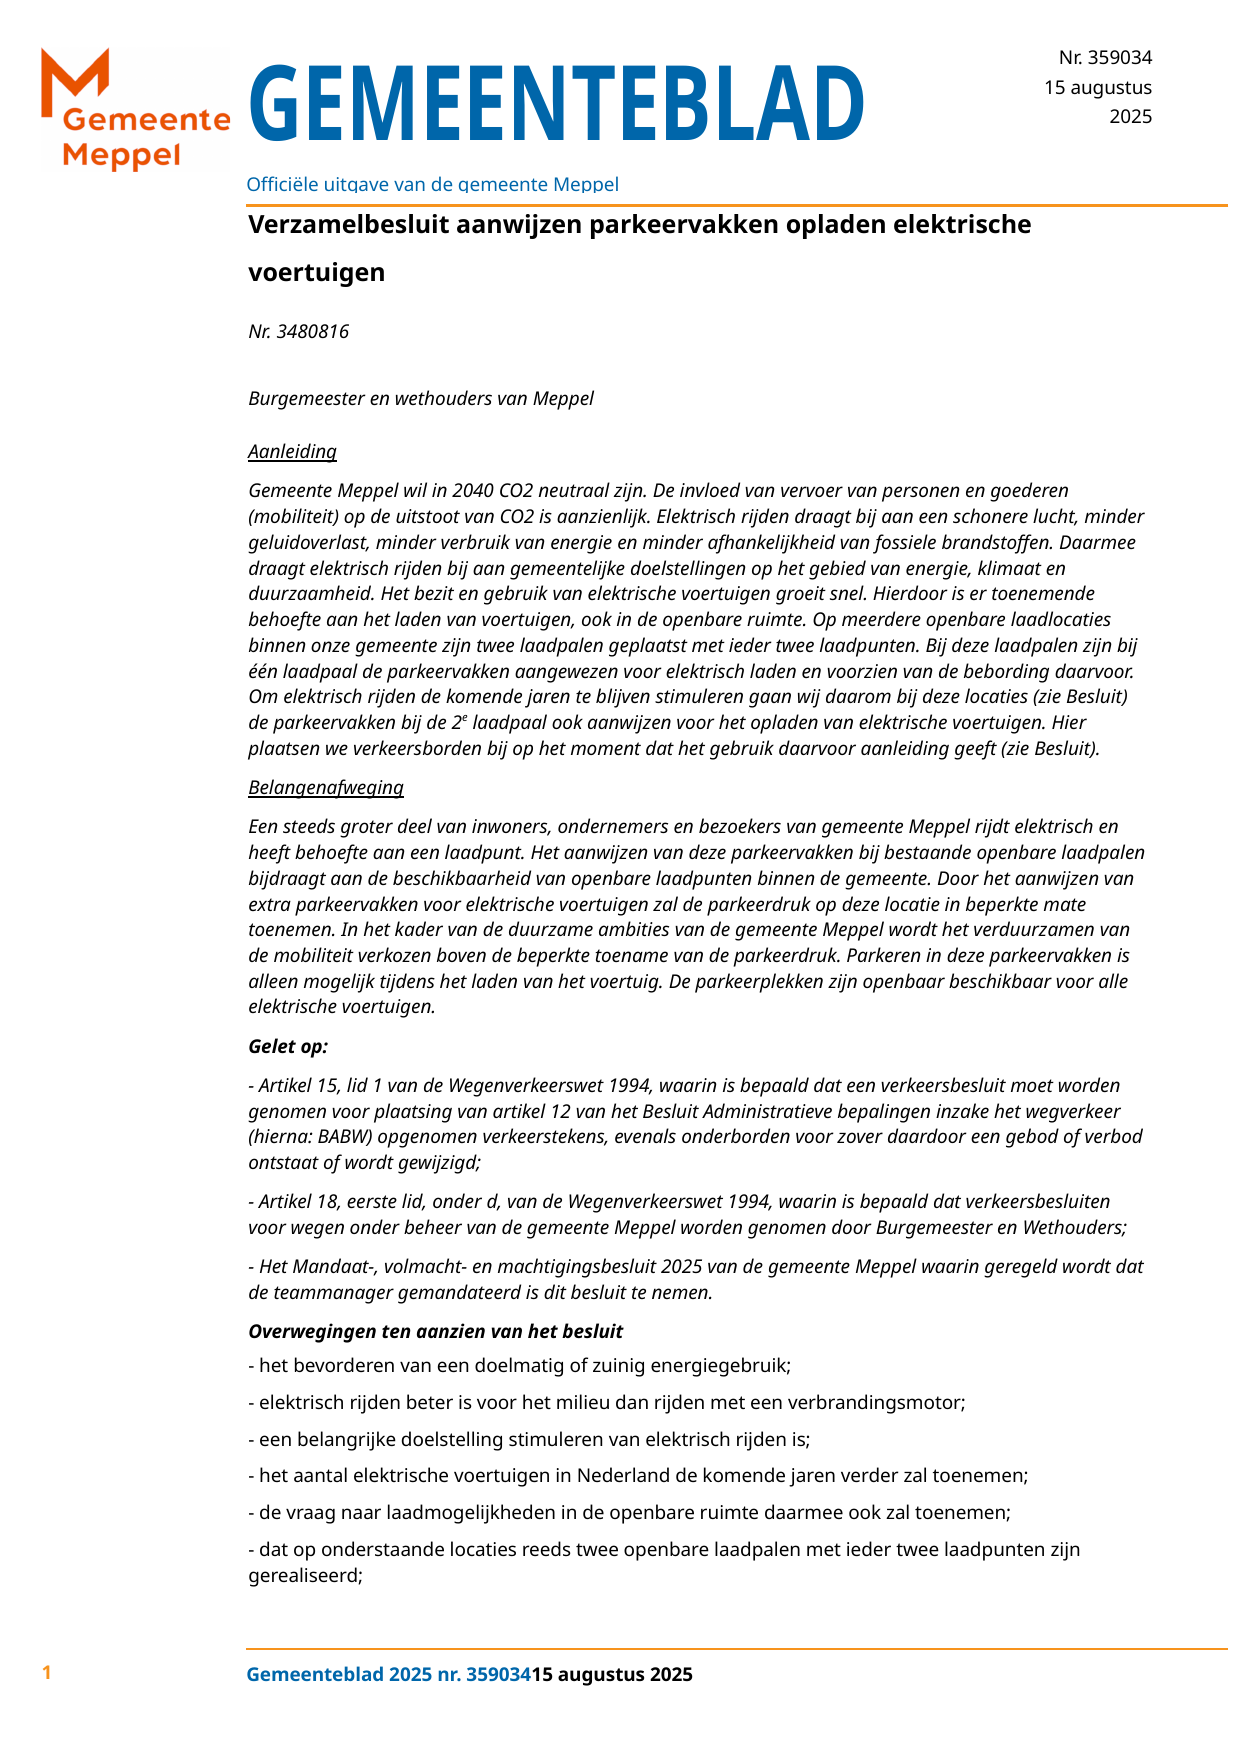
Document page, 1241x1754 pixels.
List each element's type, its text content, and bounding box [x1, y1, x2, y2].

text - Het Mandaat-, volmacht- en machtigingsbesluit 2025 van de gemeente Meppel waarin geregeld wordt dat de teammanager gemandateerd is dit besluit te nemen. [248, 1254, 1152, 1305]
text Een steeds groter deel van inwoners, ondernemers en bezoekers van gemeente Meppel rijdt elektrisch en heeft behoefte aan een laadpunt. Het aanwijzen van deze parkeervakken bij bestaande openbare laadpalen bijdraagt aan de beschikbaarheid van openbare laadpunten binnen de gemeente. Door het aanwijzen van extra parkeervakken voor elektrische voertuigen zal de parkeerdruk op deze locatie in beperkte mate toenemen. In het kader van de duurzame ambities van de gemeente Meppel wordt het verduurzamen van de mobiliteit verkozen boven de beperkte toename van de parkeerdruk. Parkeren in deze parkeervakken is alleen mogelijk tijdens het laden van het voertuig. De parkeerplekken zijn openbaar beschikbaar voor alle elektrische voertuigen. [248, 813, 1152, 1019]
text - de vraag naar laadmogelijkheden in de openbare ruimte daarmee ook zal toenemen; [248, 1499, 1152, 1525]
text - Artikel 15, lid 1 van de Wegenverkeerswet 1994, waarin is bepaald dat een verkeersbesluit moet worden genomen voor plaatsing van artikel 12 van het Besluit Administratieve bepalingen inzake het wegverkeer (hierna: BABW) opgenomen verkeerstekens, evenals onderborden voor zover daardoor een gebod of verbod ontstaat of wordt gewijzigd; [248, 1072, 1152, 1175]
text - Artikel 18, eerste lid, onder d, van de Wegenverkeerswet 1994, waarin is bepaald dat verkeersbesluiten voor wegen onder beheer van de gemeente Meppel worden genomen door Burgemeester en Wethouders; [248, 1189, 1152, 1240]
text - een belangrijke doelstelling stimuleren van elektrisch rijden is; [248, 1426, 1152, 1452]
text Gemeente Meppel wil in 2040 CO2 neutraal zijn. De invloed van vervoer van personen en goederen (mobiliteit) op de uitstoot van CO2 is aanzienlijk. Elektrisch rijden draagt bij aan een schonere lucht, minder geluidoverlast, minder verbruik van energie en minder afhankelijkheid van fossiele brandstoffen. Daarmee draagt elektrisch rijden bij aan gemeentelijke doelstellingen op het gebied van energie, klimaat en duurzaamheid. Het bezit en gebruik van elektrische voertuigen groeit snel. Hierdoor is er toenemende behoefte aan het laden van voertuigen, ook in de openbare ruimte. Op meerdere openbare laadlocaties binnen onze gemeente zijn twee laadpalen geplaatst met ieder twee laadpunten. Bij deze laadpalen zijn bij één laadpaal de parkeervakken aangewezen voor elektrisch laden en voorzien van de bebording daarvoor. Om elektrisch rijden de komende jaren te blijven stimuleren gaan wij daarom bij deze locaties (zie Besluit) de parkeervakken bij de 2e laadpaal ook aanwijzen voor het opladen van elektrische voertuigen. Hier plaatsen we verkeersborden bij op het moment dat het gebruik daarvoor aanleiding geeft (zie Besluit). [248, 478, 1152, 761]
text - dat op onderstaande locaties reeds twee openbare laadpalen met ieder twee laadpunten zijn gerealiseerd; [248, 1536, 1152, 1587]
text Belangenafweging [248, 774, 1152, 800]
text Aanleiding [248, 438, 1152, 464]
text Verzamelbesluit aanwijzen parkeervakken opladen elektrische voertuigen [248, 207, 1152, 288]
text Nr. 3480816 [248, 318, 1152, 344]
picture [41, 47, 231, 172]
text Overwegingen ten aanzien van het besluit [248, 1319, 1152, 1344]
text - elektrisch rijden beter is voor het milieu dan rijden met een verbrandingsmotor; [248, 1389, 1152, 1415]
text - het bevorderen van een doelmatig of zuinig energiegebruik; [248, 1353, 1152, 1378]
text Gelet op: [248, 1033, 1152, 1059]
text Burgemeester en wethouders van Meppel [248, 386, 1152, 411]
text - het aantal elektrische voertuigen in Nederland de komende jaren verder zal toenemen; [248, 1463, 1152, 1488]
